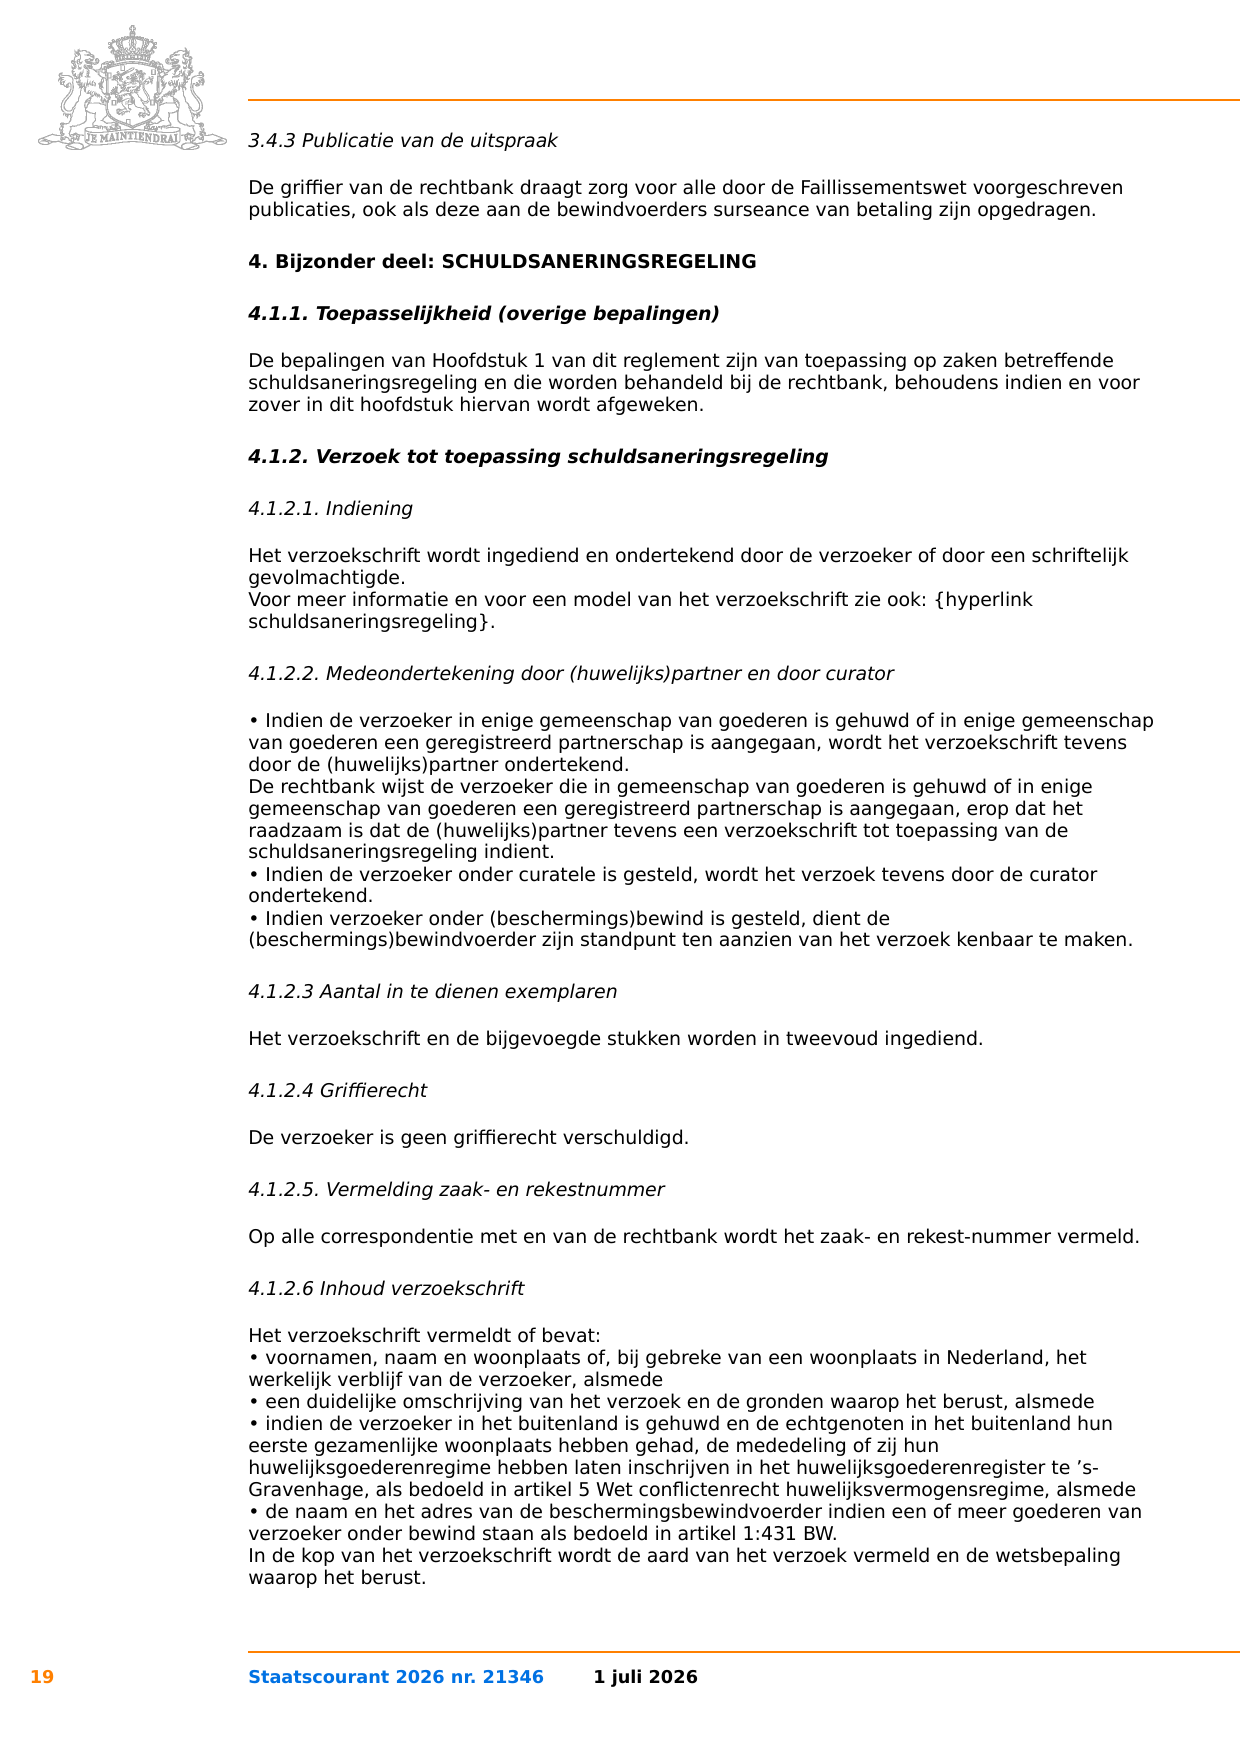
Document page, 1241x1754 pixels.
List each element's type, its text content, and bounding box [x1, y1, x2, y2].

text • een duidelijke omschrijving van het verzoek en de gronden waarop het berust, alsmede [248, 1391, 1163, 1413]
text • Indien de verzoeker in enige gemeenschap van goederen is gehuwd of in enige gemeenschap van goederen een geregistreerd partnerschap is aangegaan, wordt het verzoekschrift tevens door de (huwelijks)partner ondertekend. [248, 709, 1163, 776]
text • de naam en het adres van de beschermingsbewindvoerder indien een of meer goederen van verzoeker onder bewind staan als bedoeld in artikel 1:431 BW. [248, 1501, 1163, 1545]
text In de kop van het verzoekschrift wordt de aard van het verzoek vermeld en de wetsbepaling waarop het berust. [248, 1545, 1163, 1589]
text • Indien de verzoeker onder curatele is gesteld, wordt het verzoek tevens door de curator ondertekend. [248, 863, 1163, 907]
text De verzoeker is geen griffierecht verschuldigd. [248, 1127, 1163, 1149]
subtitle 3.4.3 Publicatie van de uitspraak [248, 130, 1163, 152]
subtitle 4.1.2.6 Inhoud verzoekschrift [248, 1278, 1163, 1300]
subtitle 4.1.2.5. Vermelding zaak- en rekestnummer [248, 1179, 1163, 1201]
text De griffier van de rechtbank draagt zorg voor alle door de Faillissementswet voorgeschreven publicaties, ook als deze aan de bewindvoerders surseance van betaling zijn opgedragen. [248, 177, 1163, 221]
text • voornamen, naam en woonplaats of, bij gebreke van een woonplaats in Nederland, het werkelijk verblijf van de verzoeker, alsmede [248, 1347, 1163, 1391]
subtitle 4.1.2.3 Aantal in te dienen exemplaren [248, 981, 1163, 1003]
subtitle 4.1.2.2. Medeondertekening door (huwelijks)partner en door curator [248, 663, 1163, 684]
subtitle 4.1.1. Toepasselijkheid (overige bepalingen) [248, 303, 1163, 325]
text De rechtbank wijst de verzoeker die in gemeenschap van goederen is gehuwd of in enige gemeenschap van goederen een geregistreerd partnerschap is aangegaan, erop dat het raadzaam is dat de (huwelijks)partner tevens een verzoekschrift tot toepassing van de schuldsaneringsregeling indient. [248, 776, 1163, 863]
subtitle 4. Bijzonder deel: SCHULDSANERINGSREGELING [248, 251, 1163, 273]
text Voor meer informatie en voor een model van het verzoekschrift zie ook: {hyperlink schuldsaneringsregeling}. [248, 589, 1163, 633]
text Het verzoekschrift vermeldt of bevat: [248, 1325, 1163, 1347]
text • Indien verzoeker onder (beschermings)bewind is gesteld, dient de (beschermings)bewindvoerder zijn standpunt ten aanzien van het verzoek kenbaar te maken. [248, 907, 1163, 951]
subtitle 4.1.2.4 Griffierecht [248, 1080, 1163, 1102]
text De bepalingen van Hoofdstuk 1 van dit reglement zijn van toepassing op zaken betreffende schuldsaneringsregeling en die worden behandeld bij de rechtbank, behoudens indien en voor zover in dit hoofdstuk hiervan wordt afgeweken. [248, 350, 1163, 416]
text Het verzoekschrift en de bijgevoegde stukken worden in tweevoud ingediend. [248, 1028, 1163, 1050]
subtitle 4.1.2.1. Indiening [248, 498, 1163, 520]
text Het verzoekschrift wordt ingediend en ondertekend door de verzoeker of door een schriftelijk gevolmachtigde. [248, 545, 1163, 589]
picture [38, 25, 227, 150]
text Op alle correspondentie met en van de rechtbank wordt het zaak- en rekest-nummer vermeld. [248, 1226, 1163, 1248]
subtitle 4.1.2. Verzoek tot toepassing schuldsaneringsregeling [248, 446, 1163, 468]
text • indien de verzoeker in het buitenland is gehuwd en de echtgenoten in het buitenland hun eerste gezamenlijke woonplaats hebben gehad, de mededeling of zij hun huwelijksgoederenregime hebben laten inschrijven in het huwelijksgoederenregister te ’s-Gravenhage, als bedoeld in artikel 5 Wet conflictenrecht huwelijksvermogensregime, alsmede [248, 1413, 1163, 1501]
